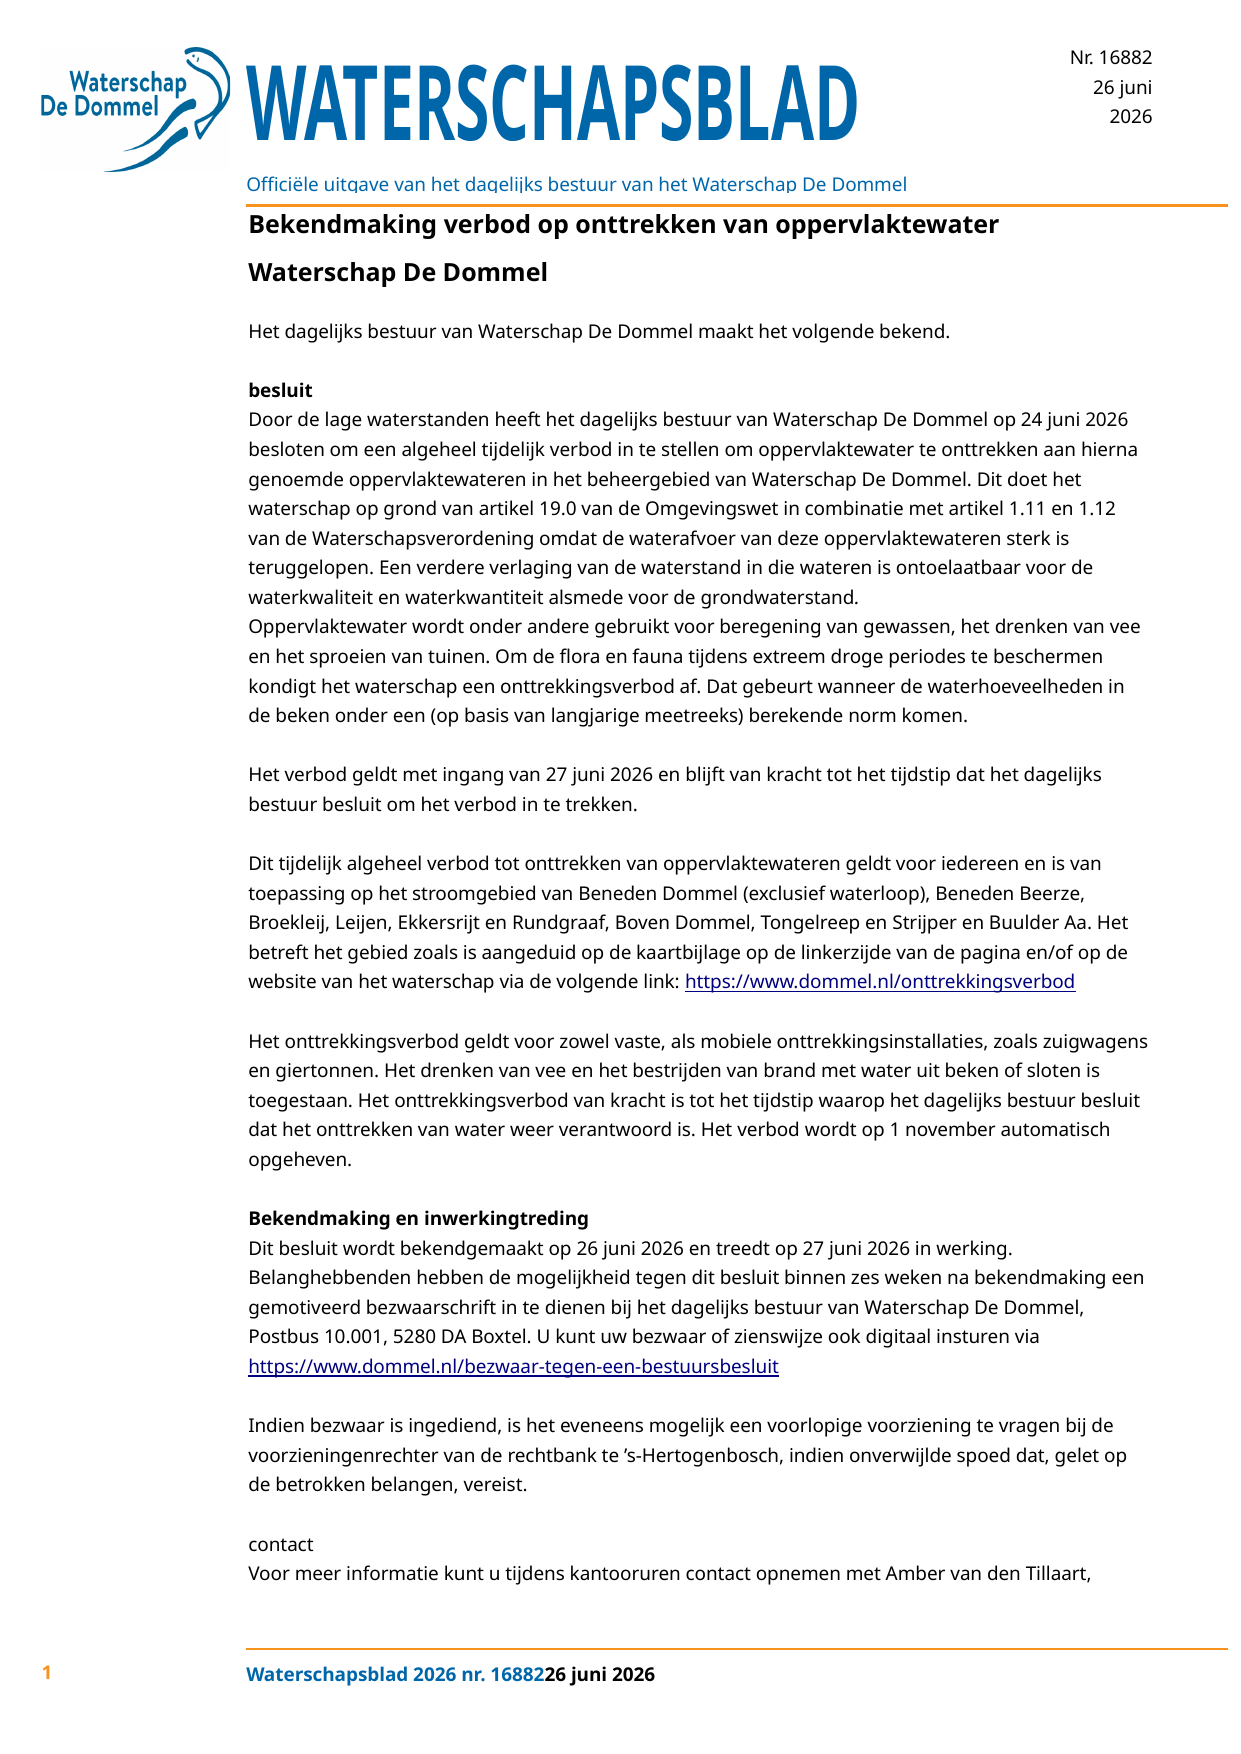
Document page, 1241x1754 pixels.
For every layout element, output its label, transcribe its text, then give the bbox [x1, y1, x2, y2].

picture [41, 47, 231, 172]
text Oppervlaktewater wordt onder andere gebruikt voor beregening van gewassen, het drenken van vee en het sproeien van tuinen. Om de flora en fauna tijdens extreem droge periodes te beschermen kondigt het waterschap een onttrekkingsverbod af. Dat gebeurt wanneer de waterhoeveelheden in de beken onder een (op basis van langjarige meetreeks) berekende norm komen. [248, 614, 1152, 728]
text Indien bezwaar is ingediend, is het eveneens mogelijk een voorlopige voorziening te vragen bij de voorzieningenrechter van de rechtbank te ’s-Hertogenbosch, indien onverwijlde spoed dat, gelet op de betrokken belangen, vereist. [248, 1412, 1152, 1497]
text Dit tijdelijk algeheel verbod tot onttrekken van oppervlaktewateren geldt voor iedereen en is van toepassing op het stroomgebied van Beneden Dommel (exclusief waterloop), Beneden Beerze, Broekleij, Leijen, Ekkersrijt en Rundgraaf, Boven Dommel, Tongelreep en Strijper en Buulder Aa. Het betreft het gebied zoals is aangeduid op de kaartbijlage op de linkerzijde van de pagina en/of op de website van het waterschap via de volgende link: https://www.dommel.nl/onttrekkingsverbod [248, 850, 1152, 994]
text Het verbod geldt met ingang van 27 juni 2026 en blijft van kracht tot het tijdstip dat het dagelijks bestuur besluit om het verbod in te trekken. [248, 762, 1152, 817]
text contact [248, 1531, 1152, 1557]
text Door de lage waterstanden heeft het dagelijks bestuur van Waterschap De Dommel op 24 juni 2026 besloten om een algeheel tijdelijk verbod in te stellen om oppervlaktewater te onttrekken aan hierna genoemde oppervlaktewateren in het beheergebied van Waterschap De Dommel. Dit doet het waterschap op grond van artikel 19.0 van de Omgevingswet in combinatie met artikel 1.11 en 1.12 van de Waterschapsverordening omdat de waterafvoer van deze oppervlaktewateren sterk is teruggelopen. Een verdere verlaging van de waterstand in die wateren is ontoelaatbaar voor de waterkwaliteit en waterkwantiteit alsmede voor de grondwaterstand. [248, 407, 1152, 610]
text Het dagelijks bestuur van Waterschap De Dommel maakt het volgende bekend. [248, 318, 1152, 344]
text Bekendmaking en inwerkingtreding [248, 1205, 1152, 1231]
text Belanghebbenden hebben de mogelijkheid tegen dit besluit binnen zes weken na bekendmaking een gemotiveerd bezwaarschrift in te dienen bij het dagelijks bestuur van Waterschap De Dommel, Postbus 10.001, 5280 DA Boxtel. U kunt uw bezwaar of zienswijze ook digitaal insturen via https://www.dommel.nl/bezwaar-tegen-een-bestuursbesluit [248, 1264, 1152, 1379]
picture [45, 99, 51, 111]
picture [198, 118, 210, 131]
text Het onttrekkingsverbod geldt voor zowel vaste, als mobiele onttrekkingsinstallaties, zoals zuigwagens en giertonnen. Het drenken van vee en het bestrijden van brand met water uit beken of sloten is toegestaan. Het onttrekkingsverbod van kracht is tot het tijdstip waarop het dagelijks bestuur besluit dat het onttrekken van water weer verantwoord is. Het verbod wordt op 1 november automatisch opgeheven. [248, 1028, 1152, 1172]
picture [204, 47, 231, 76]
text Voor meer informatie kunt u tijdens kantooruren contact opnemen met Amber van den Tillaart, [248, 1560, 1152, 1586]
text Dit besluit wordt bekendgemaakt op 26 juni 2026 en treedt op 27 juni 2026 in werking. [248, 1235, 1152, 1261]
text besluit [248, 377, 1152, 403]
text Bekendmaking verbod op onttrekken van oppervlaktewater Waterschap De Dommel [248, 207, 1152, 288]
